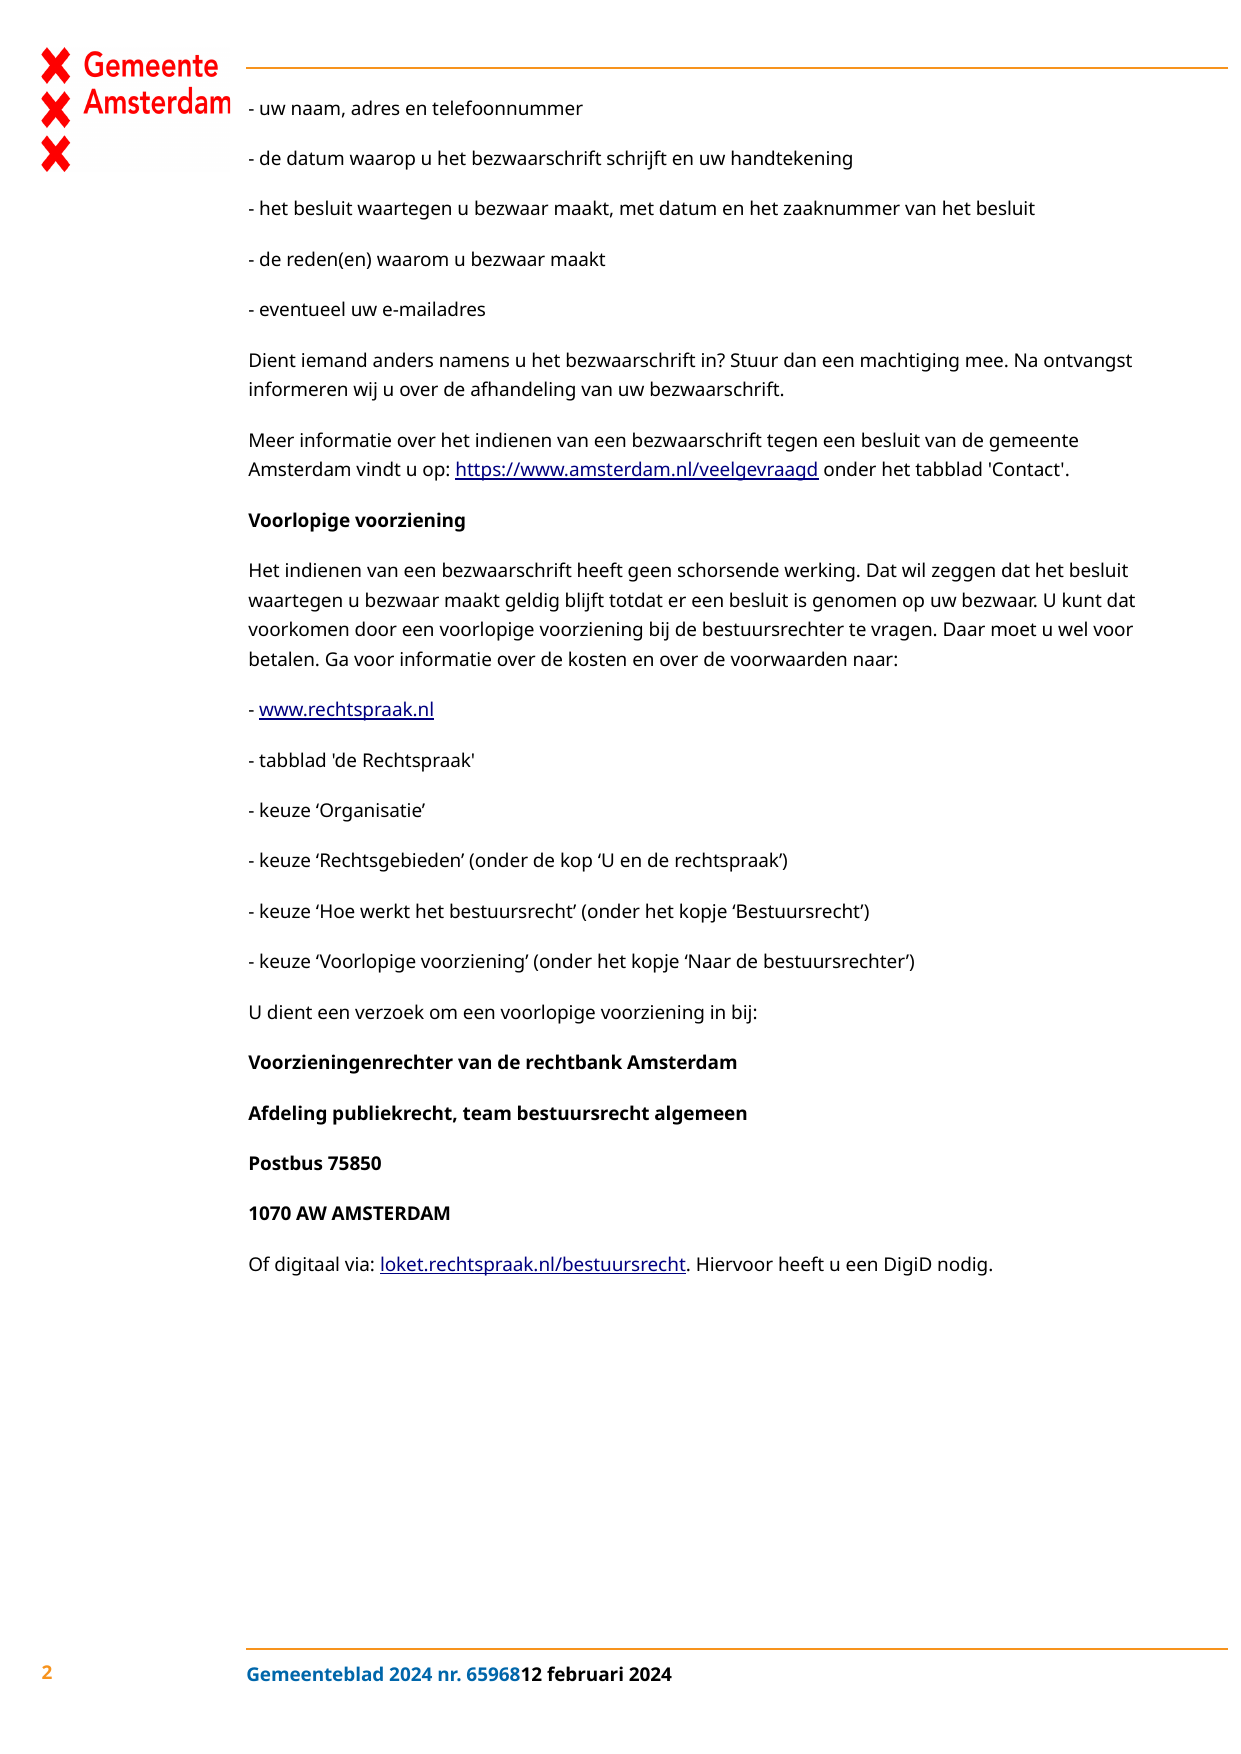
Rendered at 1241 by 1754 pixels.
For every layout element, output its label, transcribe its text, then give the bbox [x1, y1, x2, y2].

text - de reden(en) waarom u bezwaar maakt [248, 246, 1152, 272]
text U dient een verzoek om een voorlopige voorziening in bij: [248, 999, 1152, 1025]
text - keuze ‘Voorlopige voorziening’ (onder het kopje ‘Naar de bestuursrechter’) [248, 948, 1152, 974]
text - het besluit waartegen u bezwaar maakt, met datum en het zaaknummer van het besluit [248, 196, 1152, 221]
text Meer informatie over het indienen van een bezwaarschrift tegen een besluit van de gemeente Amsterdam vindt u op: https://www.amsterdam.nl/veelgevraagd onder het tabblad 'Contact'. [248, 427, 1152, 482]
text Of digitaal via: loket.rechtspraak.nl/bestuursrecht. Hiervoor heeft u een DigiD nodig. [248, 1251, 1152, 1277]
text - keuze ‘Rechtsgebieden’ (onder de kop ‘U en de rechtspraak’) [248, 848, 1152, 873]
text - tabblad 'de Rechtspraak' [248, 747, 1152, 773]
text Voorzieningenrechter van de rechtbank Amsterdam [248, 1049, 1152, 1075]
text - de datum waarop u het bezwaarschrift schrijft en uw handtekening [248, 145, 1152, 171]
text - keuze ‘Organisatie’ [248, 797, 1152, 823]
text Dient iemand anders namens u het bezwaarschrift in? Stuur dan een machtiging mee. Na ontvangst informeren wij u over de afhandeling van uw bezwaarschrift. [248, 347, 1152, 402]
text Afdeling publiekrecht, team bestuursrecht algemeen [248, 1100, 1152, 1126]
text Het indienen van een bezwaarschrift heeft geen schorsende werking. Dat wil zeggen dat het besluit waartegen u bezwaar maakt geldig blijft totdat er een besluit is genomen op uw bezwaar. U kunt dat voorkomen door een voorlopige voorziening bij de bestuursrechter te vragen. Daar moet u wel voor betalen. Ga voor informatie over de kosten en over de voorwaarden naar: [248, 557, 1152, 672]
text - www.rechtspraak.nl [248, 696, 1152, 722]
text Voorlopige voorziening [248, 507, 1152, 533]
text - keuze ‘Hoe werkt het bestuursrecht’ (onder het kopje ‘Bestuursrecht’) [248, 898, 1152, 924]
text - uw naam, adres en telefoonnummer [248, 95, 1152, 121]
text Postbus 75850 [248, 1150, 1152, 1176]
text 1070 AW AMSTERDAM [248, 1201, 1152, 1226]
picture [41, 47, 231, 172]
text - eventueel uw e-mailadres [248, 296, 1152, 322]
